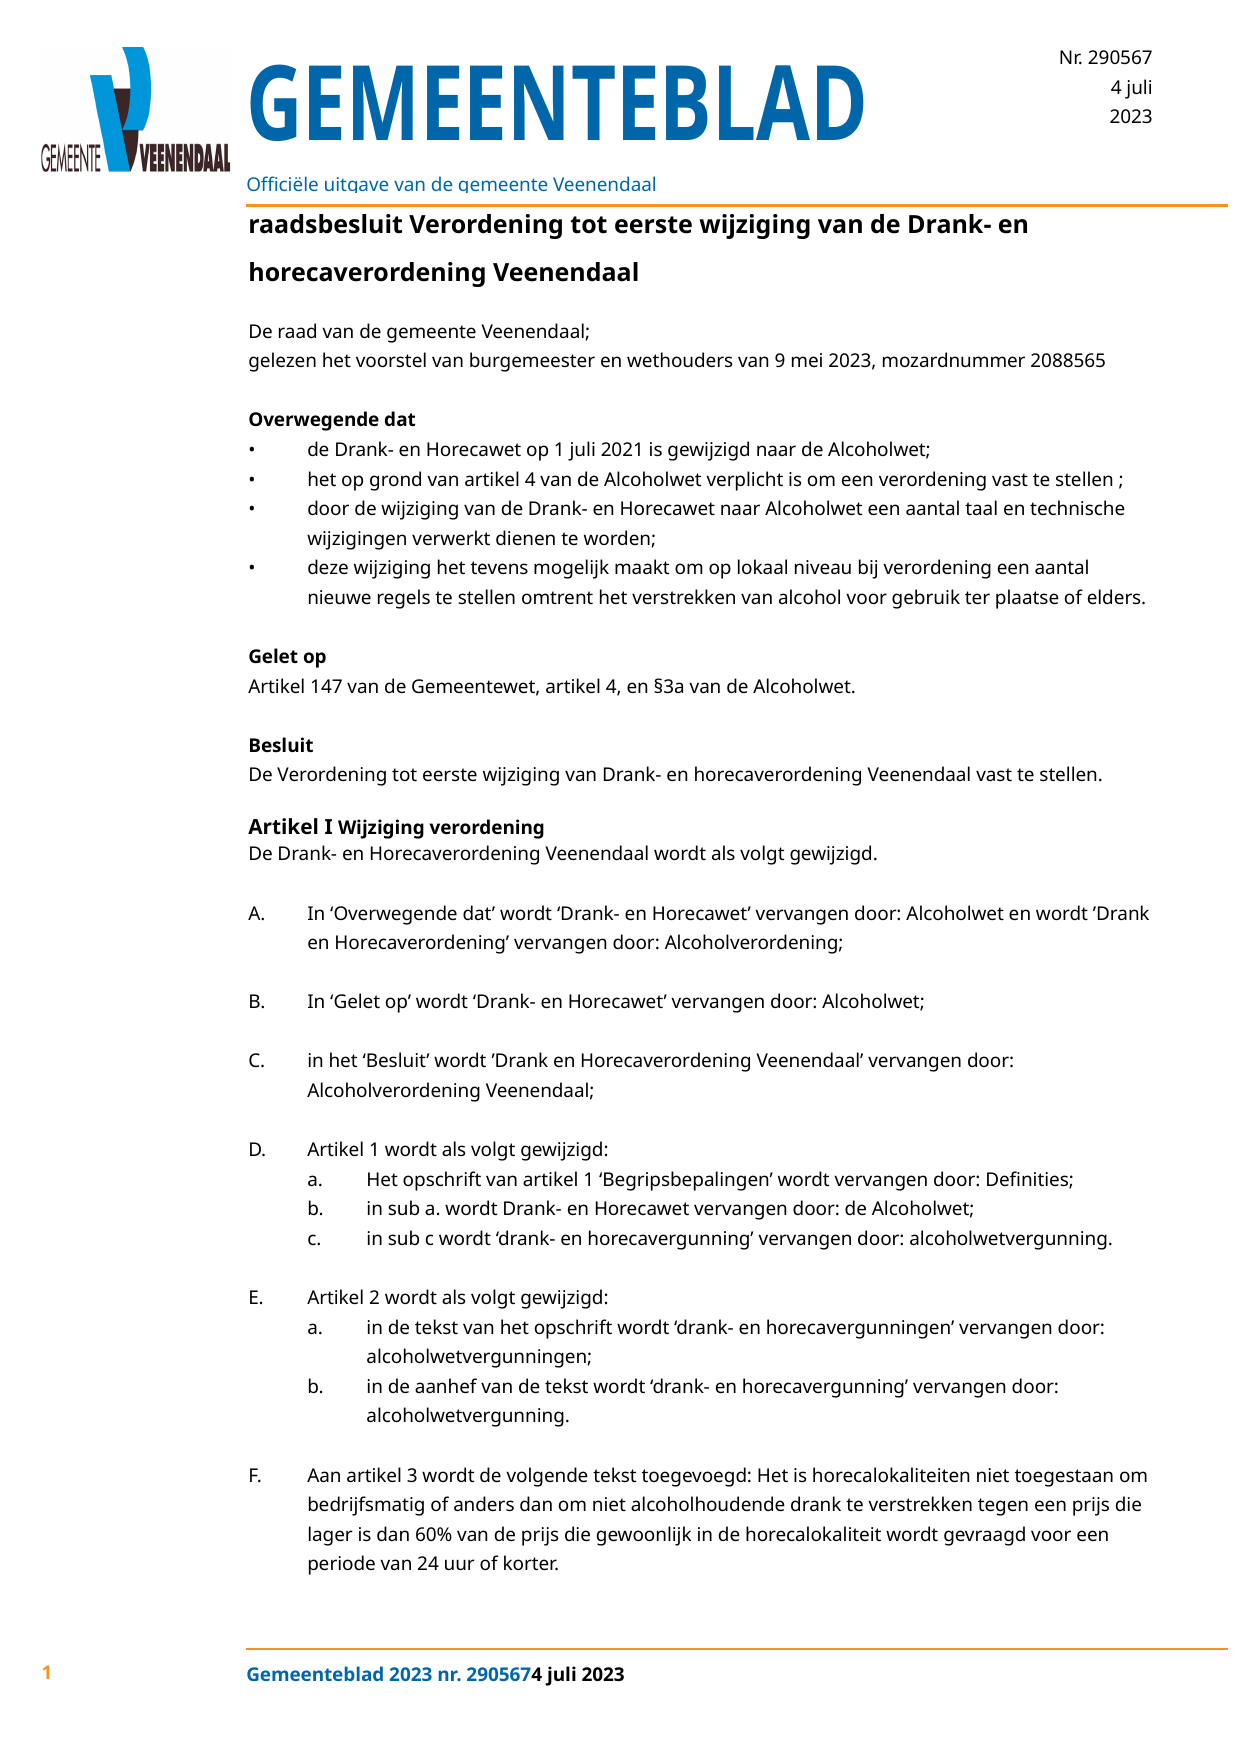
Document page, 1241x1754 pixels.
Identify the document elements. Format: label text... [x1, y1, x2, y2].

list deze wijziging het tevens mogelijk maakt om op lokaal niveau bij verordening een aantal nieuwe regels te stellen omtrent het verstrekken van alcohol voor gebruik ter plaatse of elders. [248, 554, 1152, 610]
text Overwegende dat [248, 407, 1152, 432]
text gelezen het voorstel van burgemeester en wethouders van 9 mei 2023, mozardnummer 2088565 [248, 347, 1152, 373]
text De Verordening tot eerste wijziging van Drank- en horecaverordening Veenendaal vast te stellen. [248, 762, 1152, 787]
list in sub c wordt ‘drank- en horecavergunning’ vervangen door: alcoholwetvergunning. [307, 1225, 1152, 1251]
text Besluit [248, 732, 1152, 758]
text Artikel 147 van de Gemeentewet, artikel 4, en §3a van de Alcoholwet. [248, 673, 1152, 699]
list Het opschrift van artikel 1 ‘Begripsbepalingen’ wordt vervangen door: Definities; [307, 1166, 1152, 1192]
list de Drank- en Horecawet op 1 juli 2021 is gewijzigd naar de Alcoholwet; [248, 436, 1152, 462]
picture [41, 47, 130, 172]
picture [123, 47, 231, 172]
list in de aanhef van de tekst wordt ‘drank- en horecavergunning’ vervangen door: alcoholwetvergunning. [307, 1373, 1152, 1428]
text Artikel I Wijziging verordening [248, 812, 1152, 841]
text Gelet op [248, 643, 1152, 669]
list In ‘Gelet op’ wordt ‘Drank- en Horecawet’ vervangen door: Alcoholwet; [248, 988, 1152, 1014]
text De raad van de gemeente Veenendaal; [248, 318, 1152, 344]
list in de tekst van het opschrift wordt ‘drank- en horecavergunningen’ vervangen door: alcoholwetvergunningen; [307, 1314, 1152, 1369]
list In ‘Overwegende dat’ wordt ‘Drank- en Horecawet’ vervangen door: Alcoholwet en wordt ’Drank en Horecaverordening’ vervangen door: Alcoholverordening; [248, 900, 1152, 955]
text De Drank- en Horecaverordening Veenendaal wordt als volgt gewijzigd. [248, 841, 1152, 866]
list het op grond van artikel 4 van de Alcoholwet verplicht is om een verordening vast te stellen ; [248, 466, 1152, 492]
list in sub a. wordt Drank- en Horecawet vervangen door: de Alcoholwet; [307, 1196, 1152, 1221]
list Artikel 1 wordt als volgt gewijzigd: [248, 1136, 1152, 1162]
list in het ‘Besluit’ wordt ’Drank en Horecaverordening Veenendaal’ vervangen door: Alcoholverordening Veenendaal; [248, 1048, 1152, 1103]
list Aan artikel 3 wordt de volgende tekst toegevoegd: Het is horecalokaliteiten niet toegestaan om bedrijfsmatig of anders dan om niet alcoholhoudende drank te verstrekken tegen een prijs die lager is dan 60% van de prijs die gewoonlijk in de horecalokaliteit wordt gevraagd voor een periode van 24 uur of korter. [248, 1462, 1152, 1576]
text raadsbesluit Verordening tot eerste wijziging van de Drank- en horecaverordening Veenendaal [248, 207, 1152, 288]
list Artikel 2 wordt als volgt gewijzigd: [248, 1284, 1152, 1310]
list door de wijziging van de Drank- en Horecawet naar Alcoholwet een aantal taal en technische wijzigingen verwerkt dienen te worden; [248, 495, 1152, 551]
